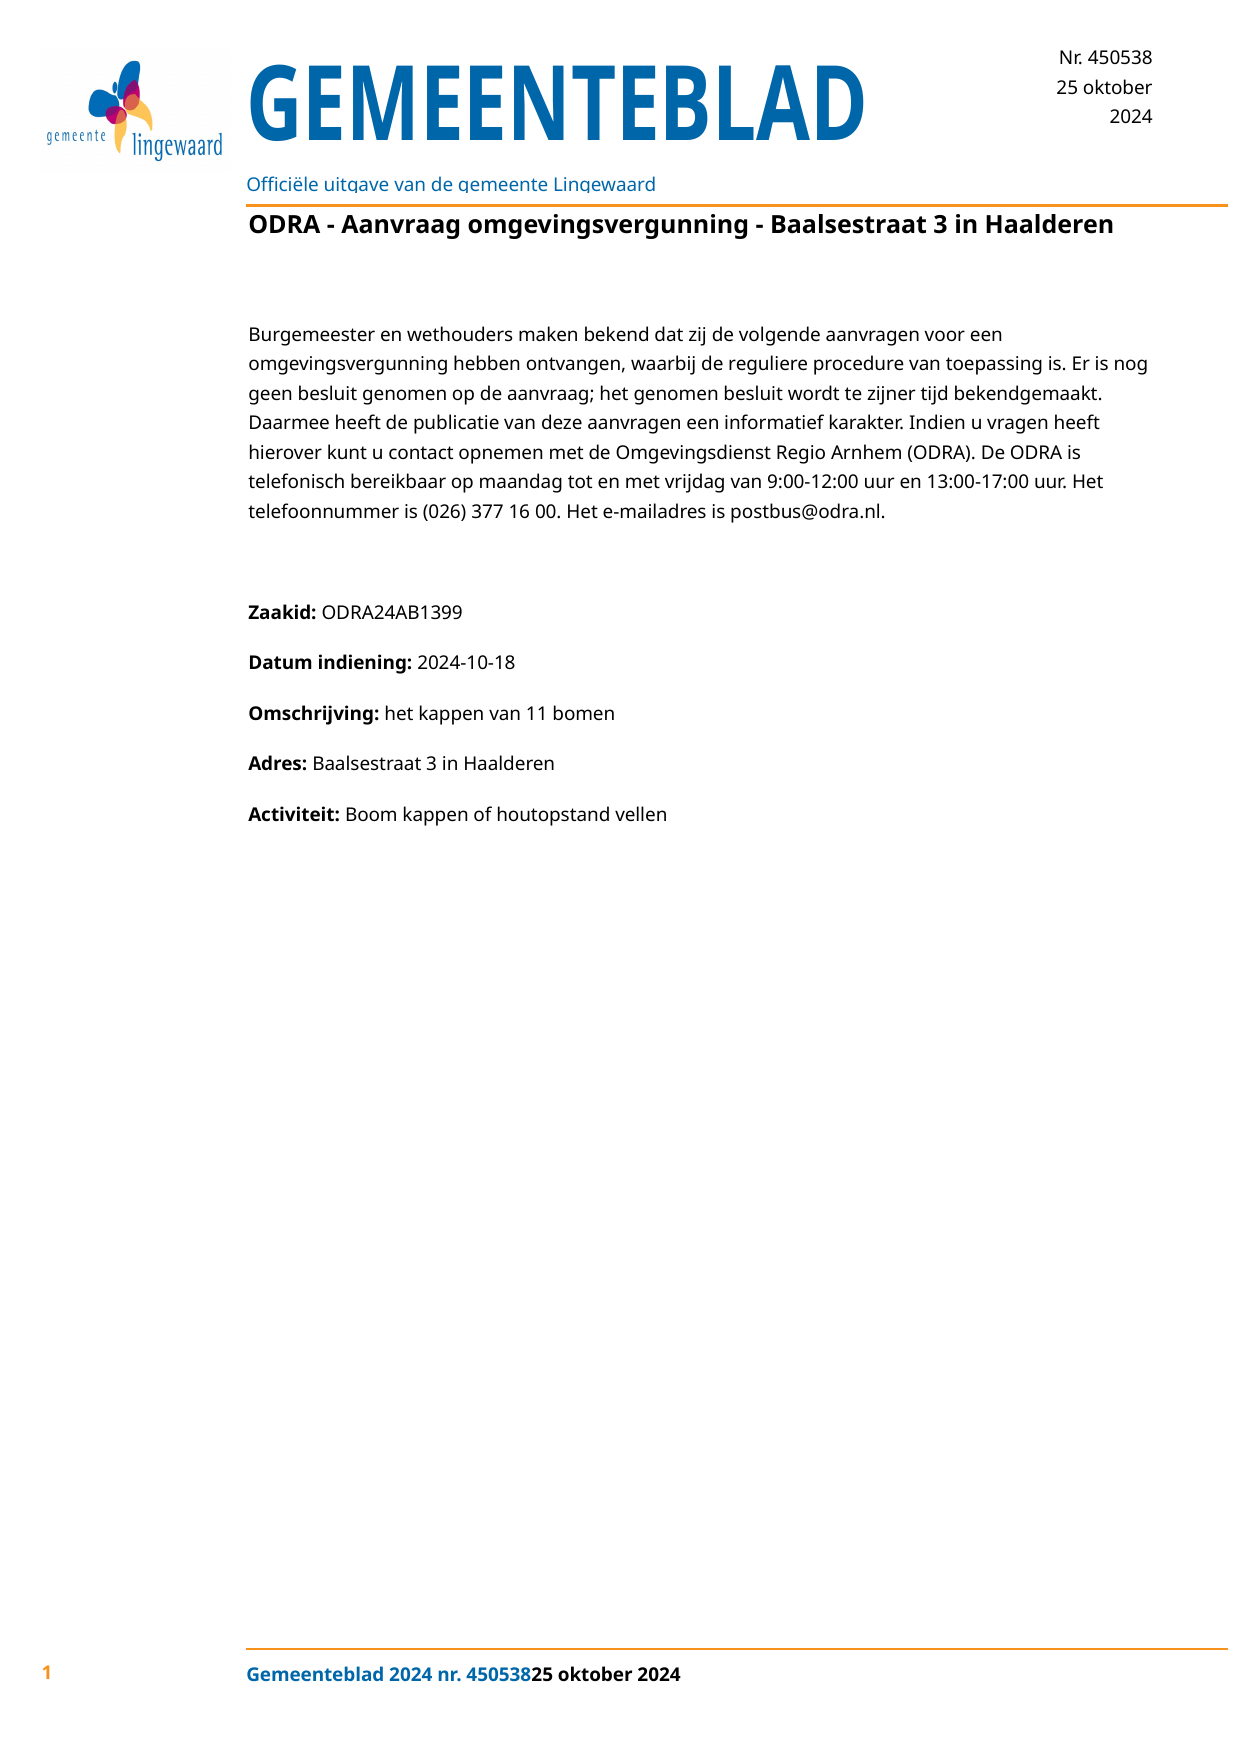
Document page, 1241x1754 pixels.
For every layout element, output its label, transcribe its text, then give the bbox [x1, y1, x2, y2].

picture [41, 47, 231, 172]
text Omschrijving: het kappen van 11 bomen [248, 700, 1152, 726]
text ODRA - Aanvraag omgevingsvergunning - Baalsestraat 3 in Haalderen [248, 207, 1152, 241]
text Burgemeester en wethouders maken bekend dat zij de volgende aanvragen voor een omgevingsvergunning hebben ontvangen, waarbij de reguliere procedure van toepassing is. Er is nog geen besluit genomen op de aanvraag; het genomen besluit wordt te zijner tijd bekendgemaakt. Daarmee heeft de publicatie van deze aanvragen een informatief karakter. Indien u vragen heeft hierover kunt u contact opnemen met de Omgevingsdienst Regio Arnhem (ODRA). De ODRA is telefonisch bereikbaar op maandag tot en met vrijdag van 9:00-12:00 uur en 13:00-17:00 uur. Het telefoonnummer is (026) 377 16 00. Het e-mailadres is postbus@odra.nl. [248, 321, 1152, 524]
text Zaakid: ODRA24AB1399 [248, 599, 1152, 625]
text Activiteit: Boom kappen of houtopstand vellen [248, 801, 1152, 826]
text Datum indiening: 2024-10-18 [248, 649, 1152, 675]
text Adres: Baalsestraat 3 in Haalderen [248, 750, 1152, 776]
